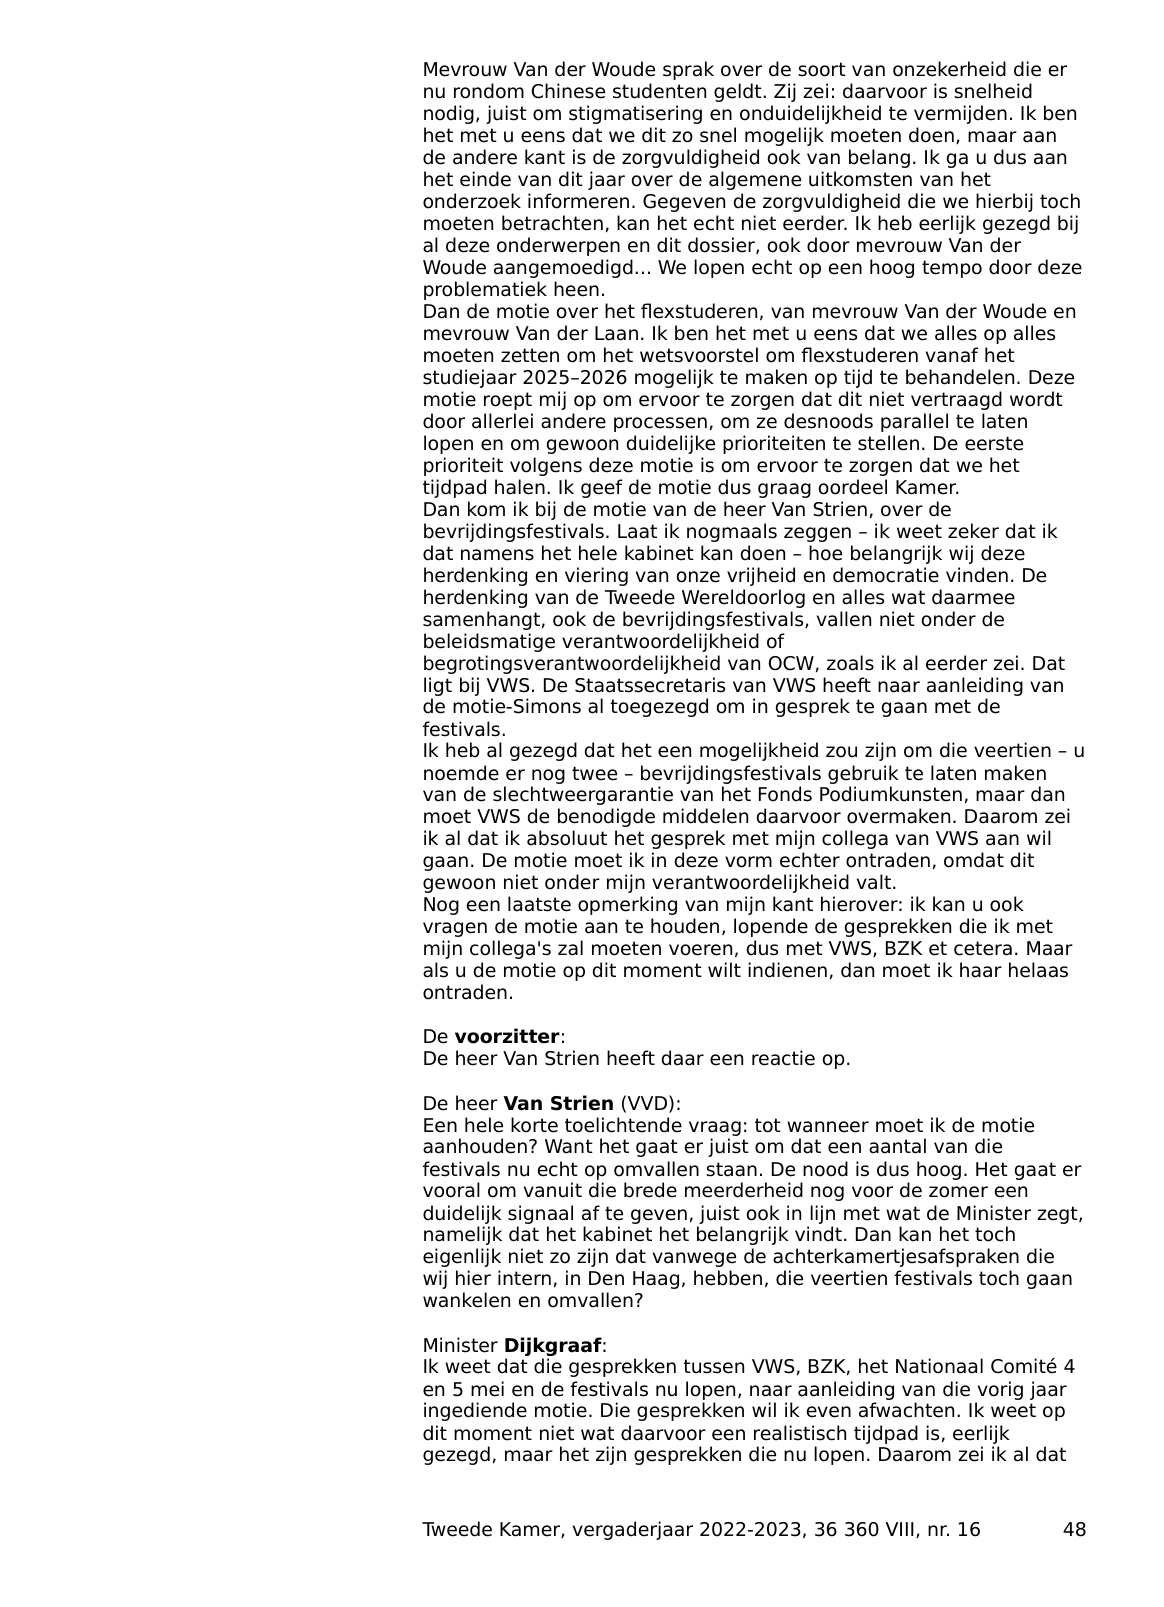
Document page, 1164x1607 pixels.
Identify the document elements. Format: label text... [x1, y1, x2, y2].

text Ik heb al gezegd dat het een mogelijkheid zou zijn om die veertien – u noemde er nog twee – bevrijdingsfestivals gebruik te laten maken van de slechtweergarantie van het Fonds Podiumkunsten, maar dan moet VWS de benodigde middelen daarvoor overmaken. Daarom zei ik al dat ik absoluut het gesprek met mijn collega van VWS aan wil gaan. De motie moet ik in deze vorm echter ontraden, omdat dit gewoon niet onder mijn verantwoordelijkheid valt. [422, 740, 1087, 894]
text Dan de motie over het flexstuderen, van mevrouw Van der Woude en mevrouw Van der Laan. Ik ben het met u eens dat we alles op alles moeten zetten om het wetsvoorstel om flexstuderen vanaf het studiejaar 2025–2026 mogelijk te maken op tijd te behandelen. Deze motie roept mij op om ervoor te zorgen dat dit niet vertraagd wordt door allerlei andere processen, om ze desnoods parallel te laten lopen en om gewoon duidelijke prioriteiten te stellen. De eerste prioriteit volgens deze motie is om ervoor te zorgen dat we het tijdpad halen. Ik geef de motie dus graag oordeel Kamer. [422, 301, 1087, 499]
text De voorzitter: [422, 1026, 1087, 1048]
text De heer Van Strien heeft daar een reactie op. [422, 1048, 1087, 1070]
text Minister Dijkgraaf: [422, 1334, 1087, 1356]
text Mevrouw Van der Woude sprak over de soort van onzekerheid die er nu rondom Chinese studenten geldt. Zij zei: daarvoor is snelheid nodig, juist om stigmatisering en onduidelijkheid te vermijden. Ik ben het met u eens dat we dit zo snel mogelijk moeten doen, maar aan de andere kant is de zorgvuldigheid ook van belang. Ik ga u dus aan het einde van dit jaar over de algemene uitkomsten van het onderzoek informeren. Gegeven de zorgvuldigheid die we hierbij toch moeten betrachten, kan het echt niet eerder. Ik heb eerlijk gezegd bij al deze onderwerpen en dit dossier, ook door mevrouw Van der Woude aangemoedigd... We lopen echt op een hoog tempo door deze problematiek heen. [422, 59, 1087, 301]
text Ik weet dat die gesprekken tussen VWS, BZK, het Nationaal Comité 4 en 5 mei en de festivals nu lopen, naar aanleiding van die vorig jaar ingediende motie. Die gesprekken wil ik even afwachten. Ik weet op dit moment niet wat daarvoor een realistisch tijdpad is, eerlijk gezegd, maar het zijn gesprekken die nu lopen. Daarom zei ik al dat [422, 1356, 1087, 1466]
text Nog een laatste opmerking van mijn kant hierover: ik kan u ook vragen de motie aan te houden, lopende de gesprekken die ik met mijn collega's zal moeten voeren, dus met VWS, BZK et cetera. Maar als u de motie op dit moment wilt indienen, dan moet ik haar helaas ontraden. [422, 894, 1087, 1004]
text De heer Van Strien (VVD): [422, 1092, 1087, 1114]
text Een hele korte toelichtende vraag: tot wanneer moet ik de motie aanhouden? Want het gaat er juist om dat een aantal van die festivals nu echt op omvallen staan. De nood is dus hoog. Het gaat er vooral om vanuit die brede meerderheid nog voor de zomer een duidelijk signaal af te geven, juist ook in lijn met wat de Minister zegt, namelijk dat het kabinet het belangrijk vindt. Dan kan het toch eigenlijk niet zo zijn dat vanwege de achterkamertjesafspraken die wij hier intern, in Den Haag, hebben, die veertien festivals toch gaan wankelen en omvallen? [422, 1114, 1087, 1312]
text Dan kom ik bij de motie van de heer Van Strien, over de bevrijdingsfestivals. Laat ik nogmaals zeggen – ik weet zeker dat ik dat namens het hele kabinet kan doen – hoe belangrijk wij deze herdenking en viering van onze vrijheid en democratie vinden. De herdenking van de Tweede Wereldoorlog en alles wat daarmee samenhangt, ook de bevrijdingsfestivals, vallen niet onder de beleidsmatige verantwoordelijkheid of begrotingsverantwoordelijkheid van OCW, zoals ik al eerder zei. Dat ligt bij VWS. De Staatssecretaris van VWS heeft naar aanleiding van de motie-Simons al toegezegd om in gesprek te gaan met de festivals. [422, 499, 1087, 740]
